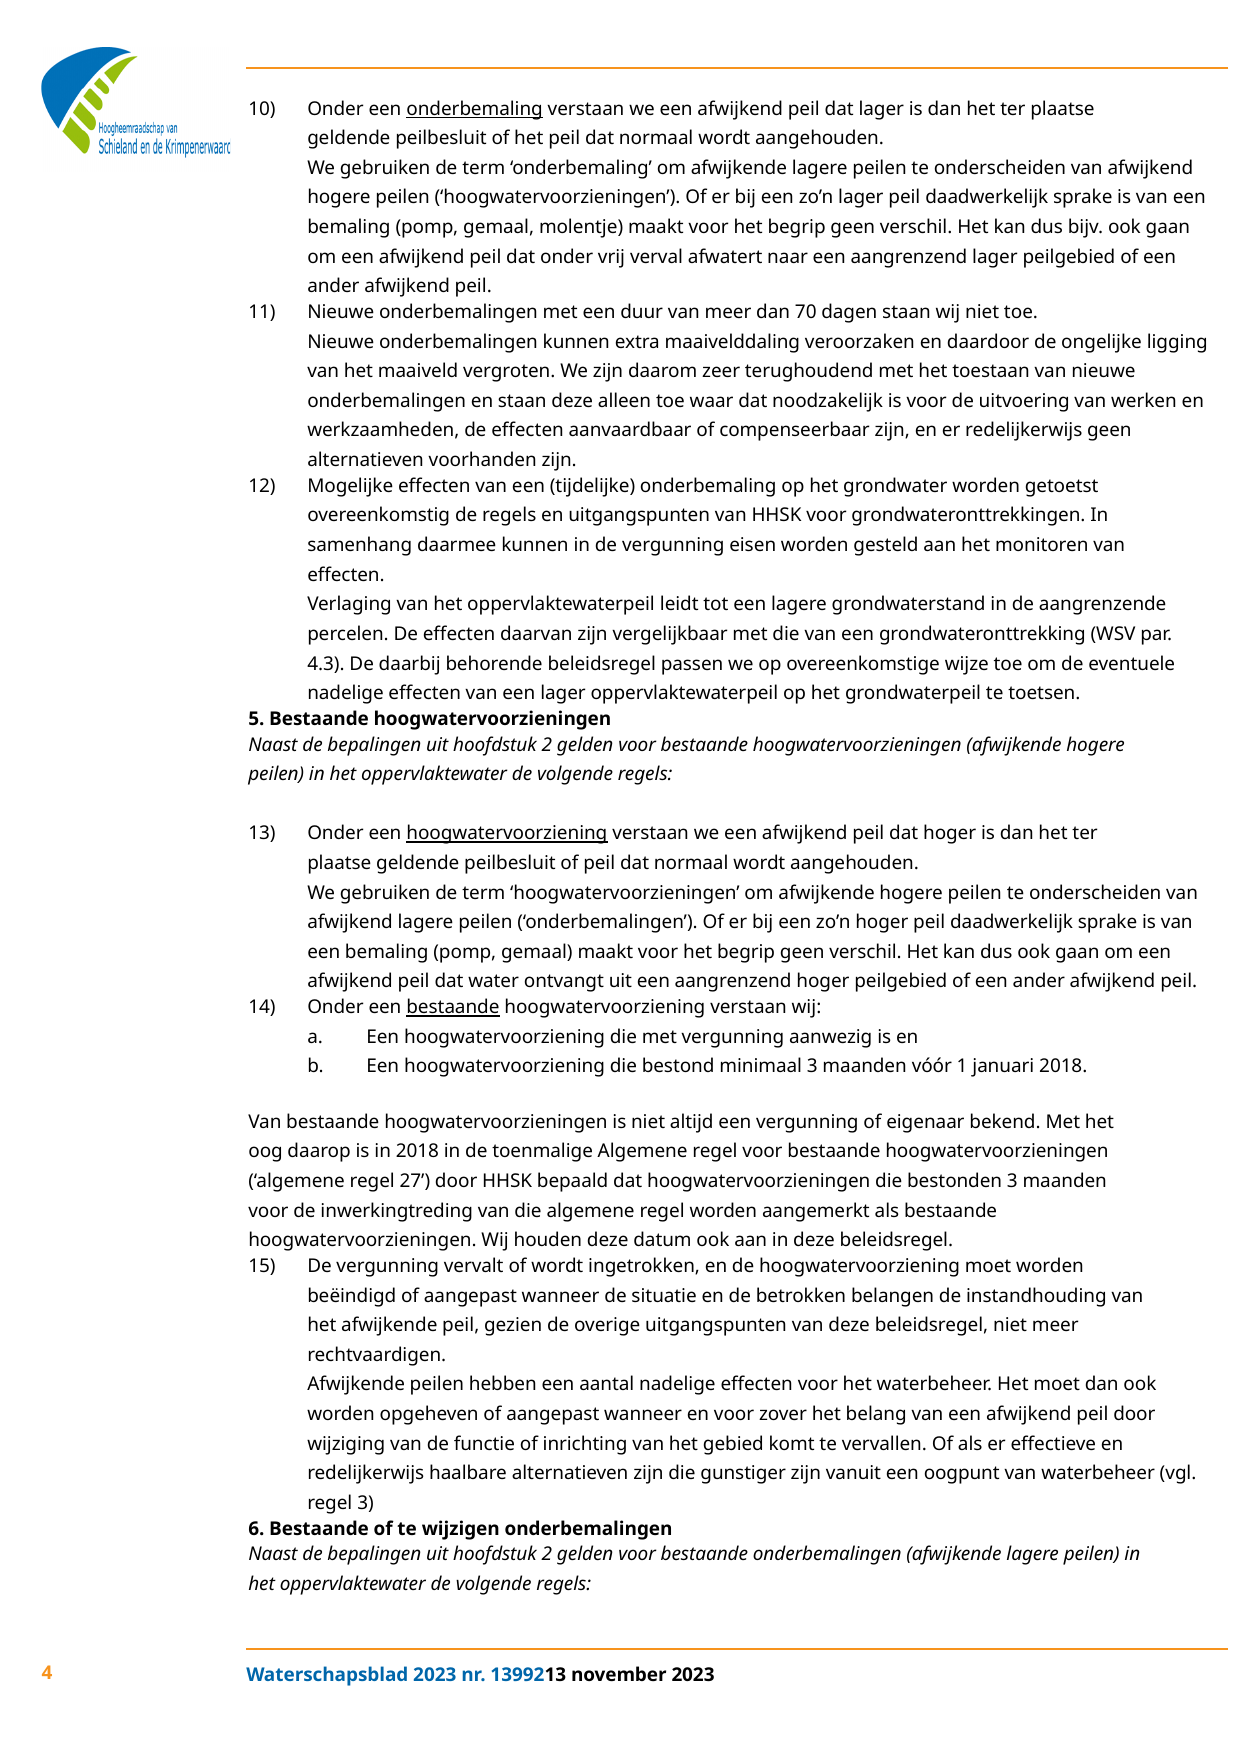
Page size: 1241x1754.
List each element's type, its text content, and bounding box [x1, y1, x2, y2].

list Onder een hoogwatervoorziening verstaan we een afwijkend peil dat hoger is dan het ter plaatse geldende peilbesluit of peil dat normaal wordt aangehouden. [248, 819, 1152, 875]
table_header We gebruiken de term ‘onderbemaling’ om afwijkende lagere peilen te onderscheiden van afwijkend hogere peilen (‘hoogwatervoorzieningen’). Of er bij een zo’n lager peil daadwerkelijk sprake is van een bemaling (pomp, gemaal, molentje) maakt voor het begrip geen verschil. Het kan dus bijv. ook gaan om een afwijkend peil dat onder vrij verval afwatert naar een aangrenzend lager peilgebied of een ander afwijkend peil. [307, 154, 1211, 298]
text Naast de bepalingen uit hoofdstuk 2 gelden voor bestaande hoogwatervoorzieningen (afwijkende hogere peilen) in het oppervlaktewater de volgende regels: [248, 731, 1152, 786]
list Onder een onderbemaling verstaan we een afwijkend peil dat lager is dan het ter plaatse geldende peilbesluit of het peil dat normaal wordt aangehouden. [248, 95, 1152, 150]
text 6. Bestaande of te wijzigen onderbemalingen [248, 1515, 1152, 1541]
text 5. Bestaande hoogwatervoorzieningen [248, 705, 1152, 731]
list Een hoogwatervoorziening die bestond minimaal 3 maanden vóór 1 januari 2018. [307, 1053, 1152, 1078]
list De vergunning vervalt of wordt ingetrokken, en de hoogwatervoorziening moet worden beëindigd of aangepast wanneer de situatie en de betrokken belangen de instandhouding van het afwijkende peil, gezien de overige uitgangspunten van deze beleidsregel, niet meer rechtvaardigen. [248, 1252, 1152, 1367]
table_header Verlaging van het oppervlaktewaterpeil leidt tot een lagere grondwaterstand in de aangrenzende percelen. De effecten daarvan zijn vergelijkbaar met die van een grondwateronttrekking (WSV par. 4.3). De daarbij behorende beleidsregel passen we op overeenkomstige wijze toe om de eventuele nadelige effecten van een lager oppervlaktewaterpeil op het grondwaterpeil te toetsen. [307, 591, 1211, 705]
list Mogelijke effecten van een (tijdelijke) onderbemaling op het grondwater worden getoetst overeenkomstig de regels en uitgangspunten van HHSK voor grondwateronttrekkingen. In samenhang daarmee kunnen in de vergunning eisen worden gesteld aan het monitoren van effecten. [248, 472, 1152, 587]
picture [41, 47, 231, 172]
table_header Nieuwe onderbemalingen kunnen extra maaivelddaling veroorzaken en daardoor de ongelijke ligging van het maaiveld vergroten. We zijn daarom zeer terughoudend met het toestaan van nieuwe onderbemalingen en staan deze alleen toe waar dat noodzakelijk is voor de uitvoering van werken en werkzaamheden, de effecten aanvaardbaar of compenseerbaar zijn, en er redelijkerwijs geen alternatieven voorhanden zijn. [307, 328, 1211, 472]
list Nieuwe onderbemalingen met een duur van meer dan 70 dagen staan wij niet toe. [248, 298, 1152, 324]
list Onder een bestaande hoogwatervoorziening verstaan wij: [248, 993, 1152, 1019]
table_header Afwijkende peilen hebben een aantal nadelige effecten voor het waterbeheer. Het moet dan ook worden opgeheven of aangepast wanneer en voor zover het belang van een afwijkend peil door wijziging van de functie of inrichting van het gebied komt te vervallen. Of als er effectieve en redelijkerwijs haalbare alternatieven zijn die gunstiger zijn vanuit een oogpunt van waterbeheer (vgl. regel 3) [307, 1371, 1211, 1515]
table_header Van bestaande hoogwatervoorzieningen is niet altijd een vergunning of eigenaar bekend. Met het oog daarop is in 2018 in de toenmalige Algemene regel voor bestaande hoogwatervoorzieningen (‘algemene regel 27’) door HHSK bepaald dat hoogwatervoorzieningen die bestonden 3 maanden voor de inwerkingtreding van die algemene regel worden aangemerkt als bestaande hoogwatervoorzieningen. Wij houden deze datum ook aan in deze beleidsregel. [248, 1108, 1152, 1252]
text Naast de bepalingen uit hoofdstuk 2 gelden voor bestaande onderbemalingen (afwijkende lagere peilen) in het oppervlaktewater de volgende regels: [248, 1541, 1152, 1596]
list Een hoogwatervoorziening die met vergunning aanwezig is en [307, 1023, 1152, 1049]
table_header We gebruiken de term ‘hoogwatervoorzieningen’ om afwijkende hogere peilen te onderscheiden van afwijkend lagere peilen (‘onderbemalingen’). Of er bij een zo’n hoger peil daadwerkelijk sprake is van een bemaling (pomp, gemaal) maakt voor het begrip geen verschil. Het kan dus ook gaan om een afwijkend peil dat water ontvangt uit een aangrenzend hoger peilgebied of een ander afwijkend peil. [307, 879, 1211, 993]
